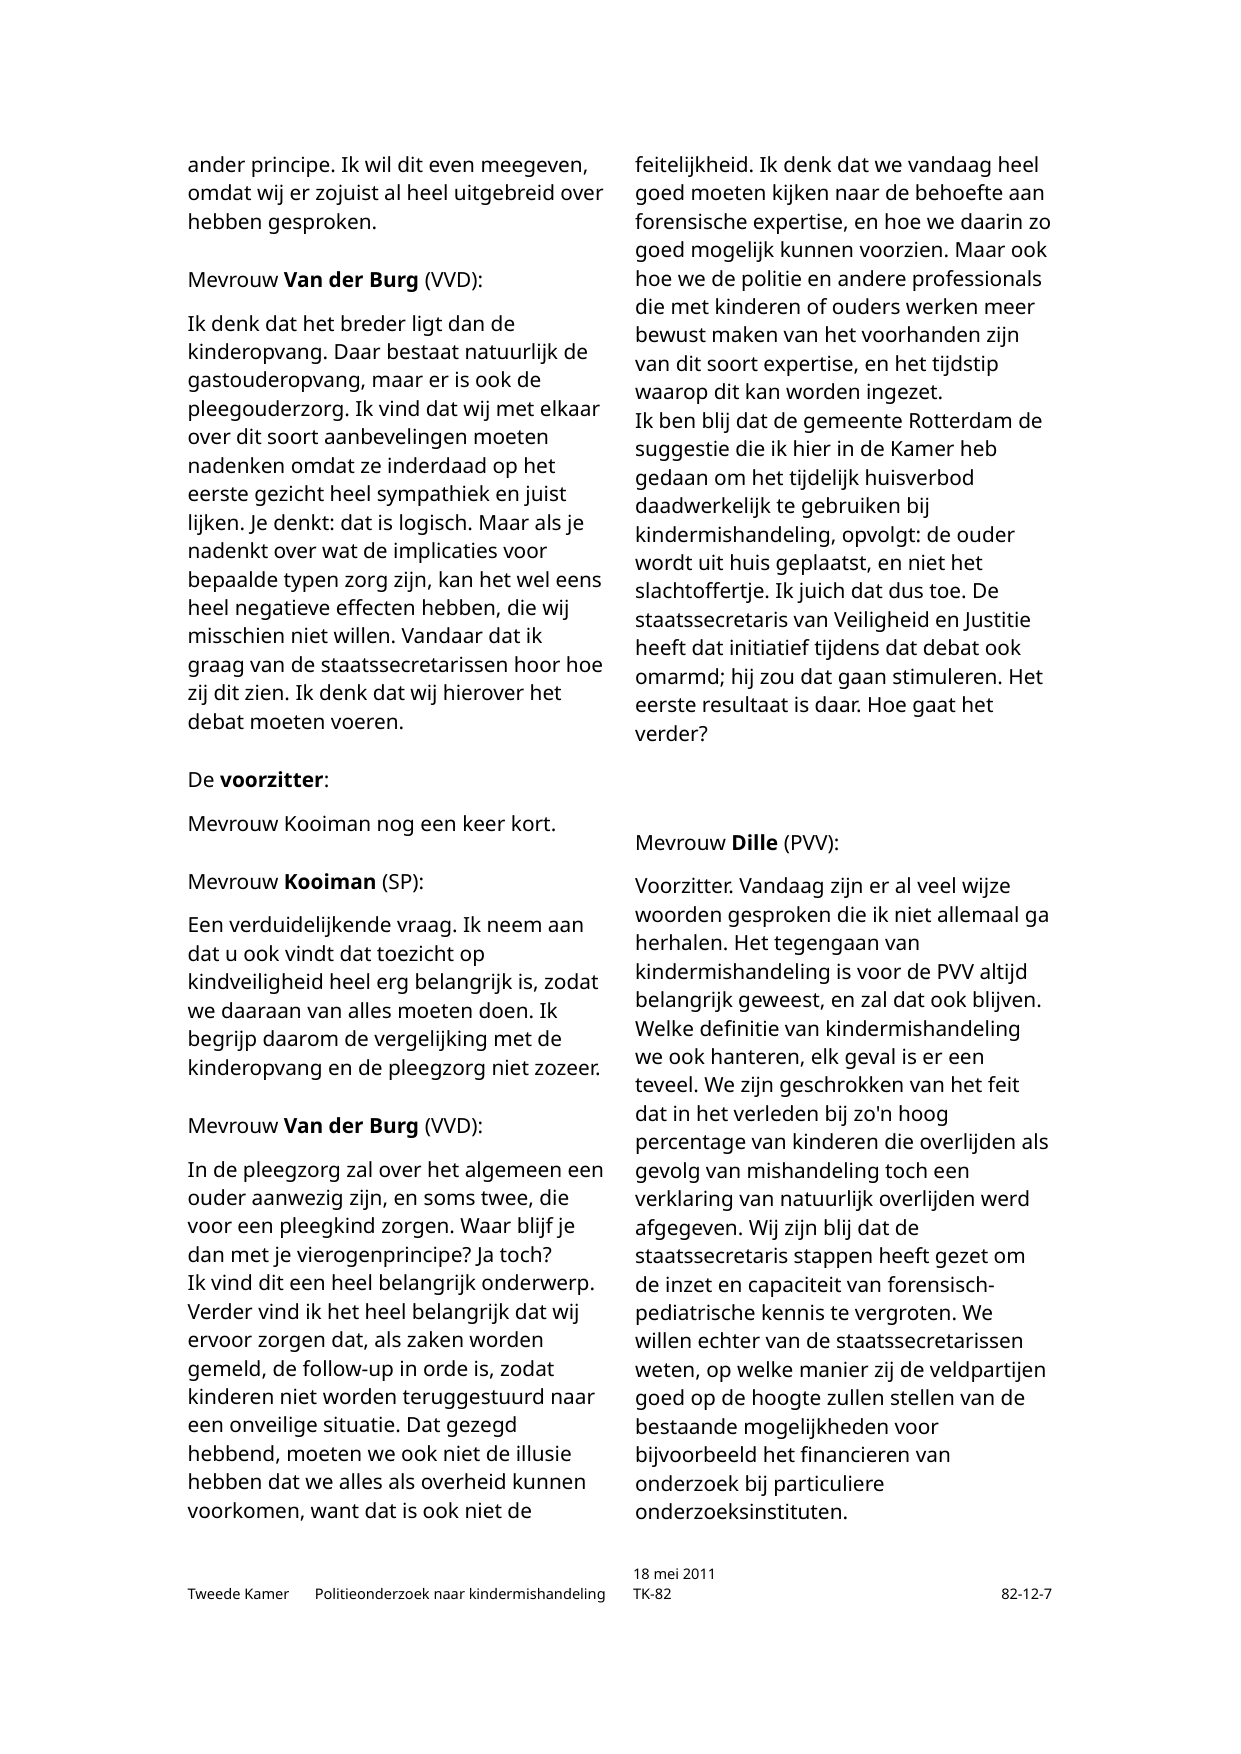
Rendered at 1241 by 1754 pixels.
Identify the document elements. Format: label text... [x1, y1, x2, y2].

text Mevrouw Dille (PVV): [635, 828, 1053, 857]
text Ik vind dit een heel belangrijk onderwerp. Verder vind ik het heel belangrijk dat wij ervoor zorgen dat, als zaken worden gemeld, de follow-up in orde is, zodat kinderen niet worden teruggestuurd naar een onveilige situatie. Dat gezegd hebbend, moeten we ook niet de illusie hebben dat we alles als overheid kunnen voorkomen, want dat is ook niet de [187, 1268, 605, 1524]
text Mevrouw Kooiman nog een keer kort. [187, 809, 605, 837]
text Een verduidelijkende vraag. Ik neem aan dat u ook vindt dat toezicht op kindveiligheid heel erg belangrijk is, zodat we daaraan van alles moeten doen. Ik begrijp daarom de vergelijking met de kinderopvang en de pleegzorg niet zozeer. [187, 911, 605, 1081]
text De voorzitter: [187, 765, 605, 794]
text ander principe. Ik wil dit even meegeven, omdat wij er zojuist al heel uitgebreid over hebben gesproken. [187, 150, 605, 235]
text Ik ben blij dat de gemeente Rotterdam de suggestie die ik hier in de Kamer heb gedaan om het tijdelijk huisverbod daadwerkelijk te gebruiken bij kindermishandeling, opvolgt: de ouder wordt uit huis geplaatst, en niet het slachtoffertje. Ik juich dat dus toe. De staatssecretaris van Veiligheid en Justitie heeft dat initiatief tijdens dat debat ook omarmd; hij zou dat gaan stimuleren. Het eerste resultaat is daar. Hoe gaat het verder? [635, 406, 1053, 747]
text  [635, 777, 1053, 806]
text feitelijkheid. Ik denk dat we vandaag heel goed moeten kijken naar de behoefte aan forensische expertise, en hoe we daarin zo goed mogelijk kunnen voorzien. Maar ook hoe we de politie en andere professionals die met kinderen of ouders werken meer bewust maken van het voorhanden zijn van dit soort expertise, en het tijdstip waarop dit kan worden ingezet. [635, 150, 1053, 406]
text Mevrouw Van der Burg (VVD): [187, 1111, 605, 1140]
text Voorzitter. Vandaag zijn er al veel wijze woorden gesproken die ik niet allemaal ga herhalen. Het tegengaan van kindermishandeling is voor de PVV altijd belangrijk geweest, en zal dat ook blijven. Welke definitie van kindermishandeling we ook hanteren, elk geval is er een teveel. We zijn geschrokken van het feit dat in het verleden bij zo'n hoog percentage van kinderen die overlijden als gevolg van mishandeling toch een verklaring van natuurlijk overlijden werd afgegeven. Wij zijn blij dat de staatssecretaris stappen heeft gezet om de inzet en capaciteit van forensisch-pediatrische kennis te vergroten. We willen echter van de staatssecretarissen weten, op welke manier zij de veldpartijen goed op de hoogte zullen stellen van de bestaande mogelijkheden voor bijvoorbeeld het financieren van onderzoek bij particuliere onderzoeksinstituten. [635, 872, 1053, 1526]
text Mevrouw Kooiman (SP): [187, 867, 605, 896]
text In de pleegzorg zal over het algemeen een ouder aanwezig zijn, en soms twee, die voor een pleegkind zorgen. Waar blijf je dan met je vierogenprincipe? Ja toch? [187, 1155, 605, 1268]
text Ik denk dat het breder ligt dan de kinderopvang. Daar bestaat natuurlijk de gastouderopvang, maar er is ook de pleegouderzorg. Ik vind dat wij met elkaar over dit soort aanbevelingen moeten nadenken omdat ze inderdaad op het eerste gezicht heel sympathiek en juist lijken. Je denkt: dat is logisch. Maar als je nadenkt over wat de implicaties voor bepaalde typen zorg zijn, kan het wel eens heel negatieve effecten hebben, die wij misschien niet willen. Vandaar dat ik graag van de staatssecretarissen hoor hoe zij dit zien. Ik denk dat wij hierover het debat moeten voeren. [187, 309, 605, 735]
text Mevrouw Van der Burg (VVD): [187, 265, 605, 294]
